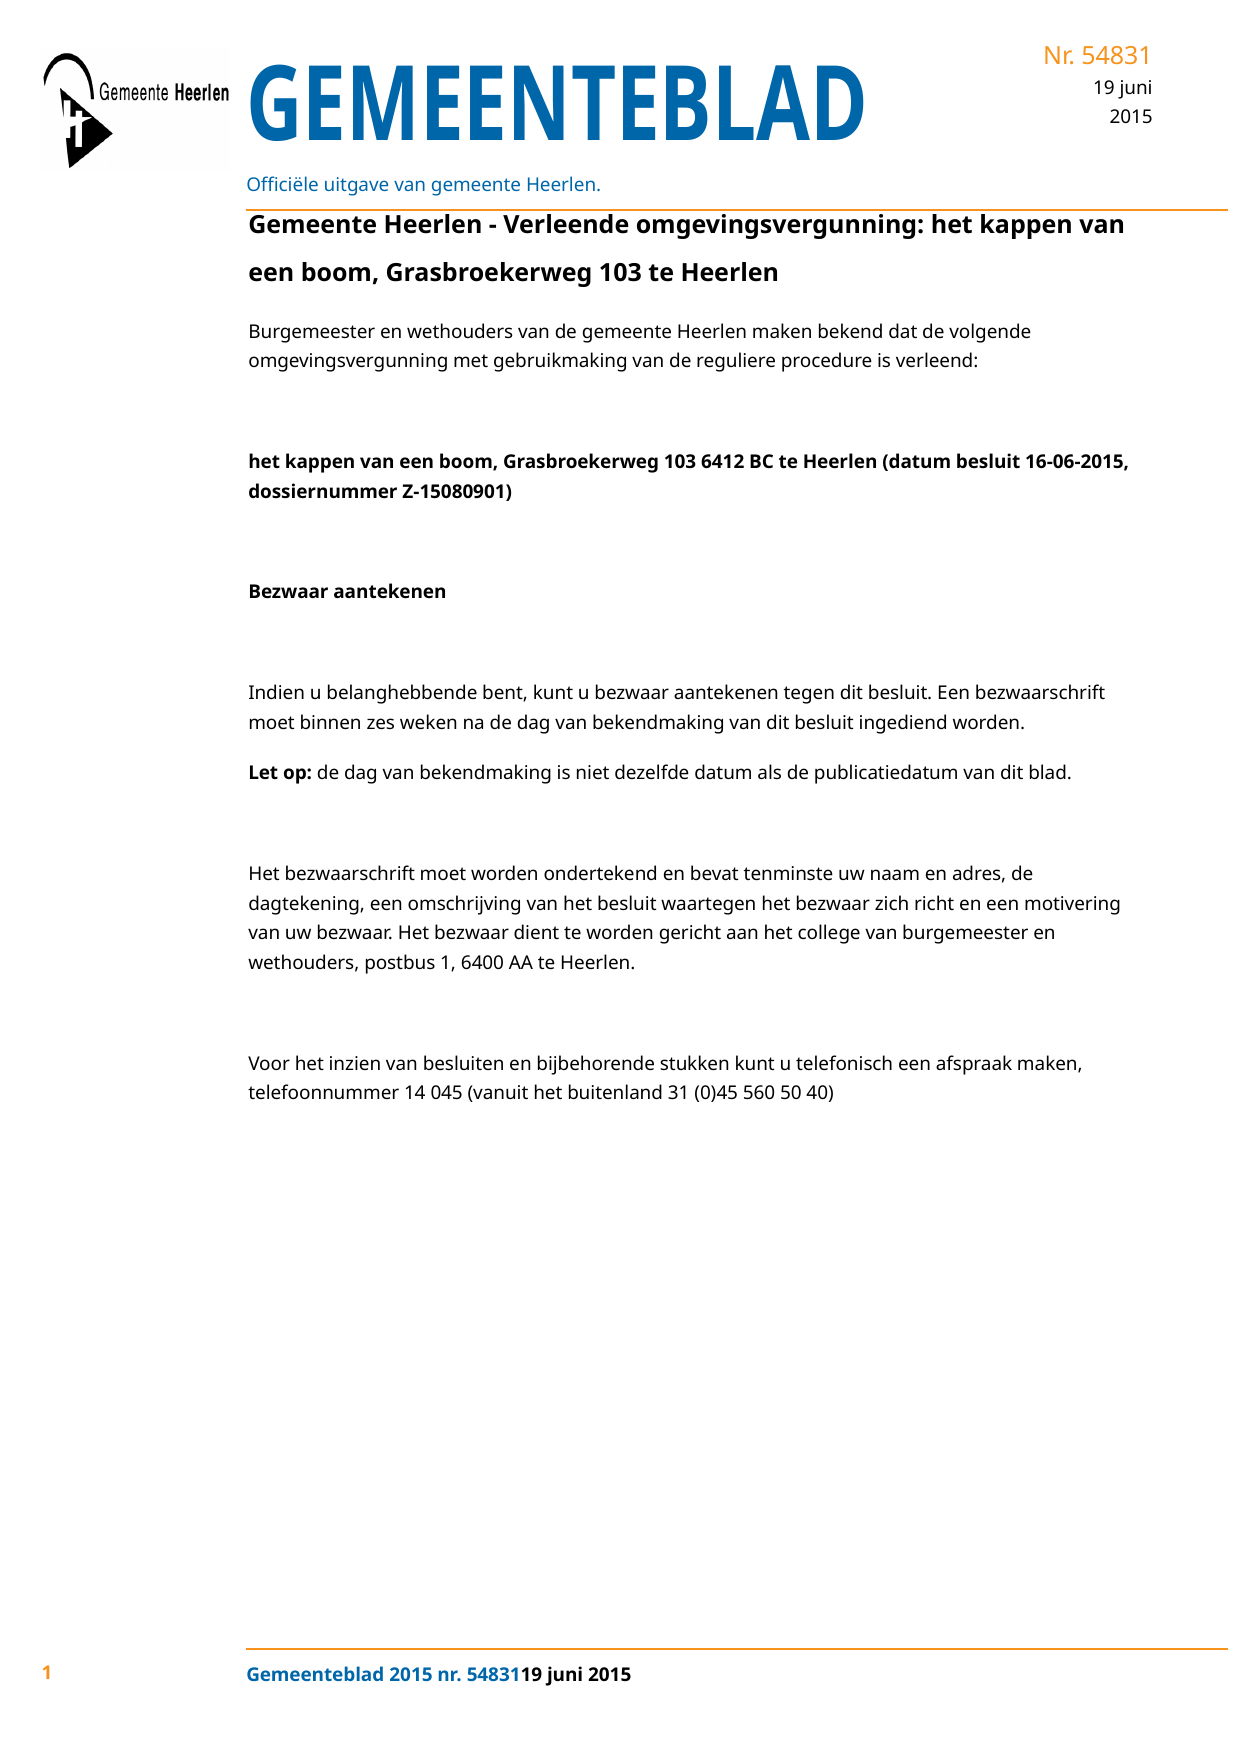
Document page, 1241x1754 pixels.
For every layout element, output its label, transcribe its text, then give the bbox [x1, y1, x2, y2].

text Voor het inzien van besluiten en bijbehorende stukken kunt u telefonisch een afspraak maken, telefoonnummer 14 045 (vanuit het buitenland 31 (0)45 560 50 40) [248, 1050, 1152, 1105]
picture [41, 47, 231, 172]
text Let op: de dag van bekendmaking is niet dezelfde datum als de publicatiedatum van dit blad. [248, 759, 1152, 785]
text Indien u belanghebbende bent, kunt u bezwaar aantekenen tegen dit besluit. Een bezwaarschrift moet binnen zes weken na de dag van bekendmaking van dit besluit ingediend worden. [248, 679, 1152, 735]
text Gemeente Heerlen - Verleende omgevingsvergunning: het kappen van een boom, Grasbroekerweg 103 te Heerlen [248, 211, 1152, 288]
text het kappen van een boom, Grasbroekerweg 103 6412 BC te Heerlen (datum besluit 16-06-2015, dossiernummer Z-15080901) [248, 448, 1152, 504]
text Burgemeester en wethouders van de gemeente Heerlen maken bekend dat de volgende omgevingsvergunning met gebruikmaking van de reguliere procedure is verleend: [248, 318, 1152, 373]
text Bezwaar aantekenen [248, 579, 1152, 604]
text Het bezwaarschrift moet worden ondertekend en bevat tenminste uw naam en adres, de dagtekening, een omschrijving van het besluit waartegen het bezwaar zich richt en een motivering van uw bezwaar. Het bezwaar dient te worden gericht aan het college van burgemeester en wethouders, postbus 1, 6400 AA te Heerlen. [248, 860, 1152, 975]
